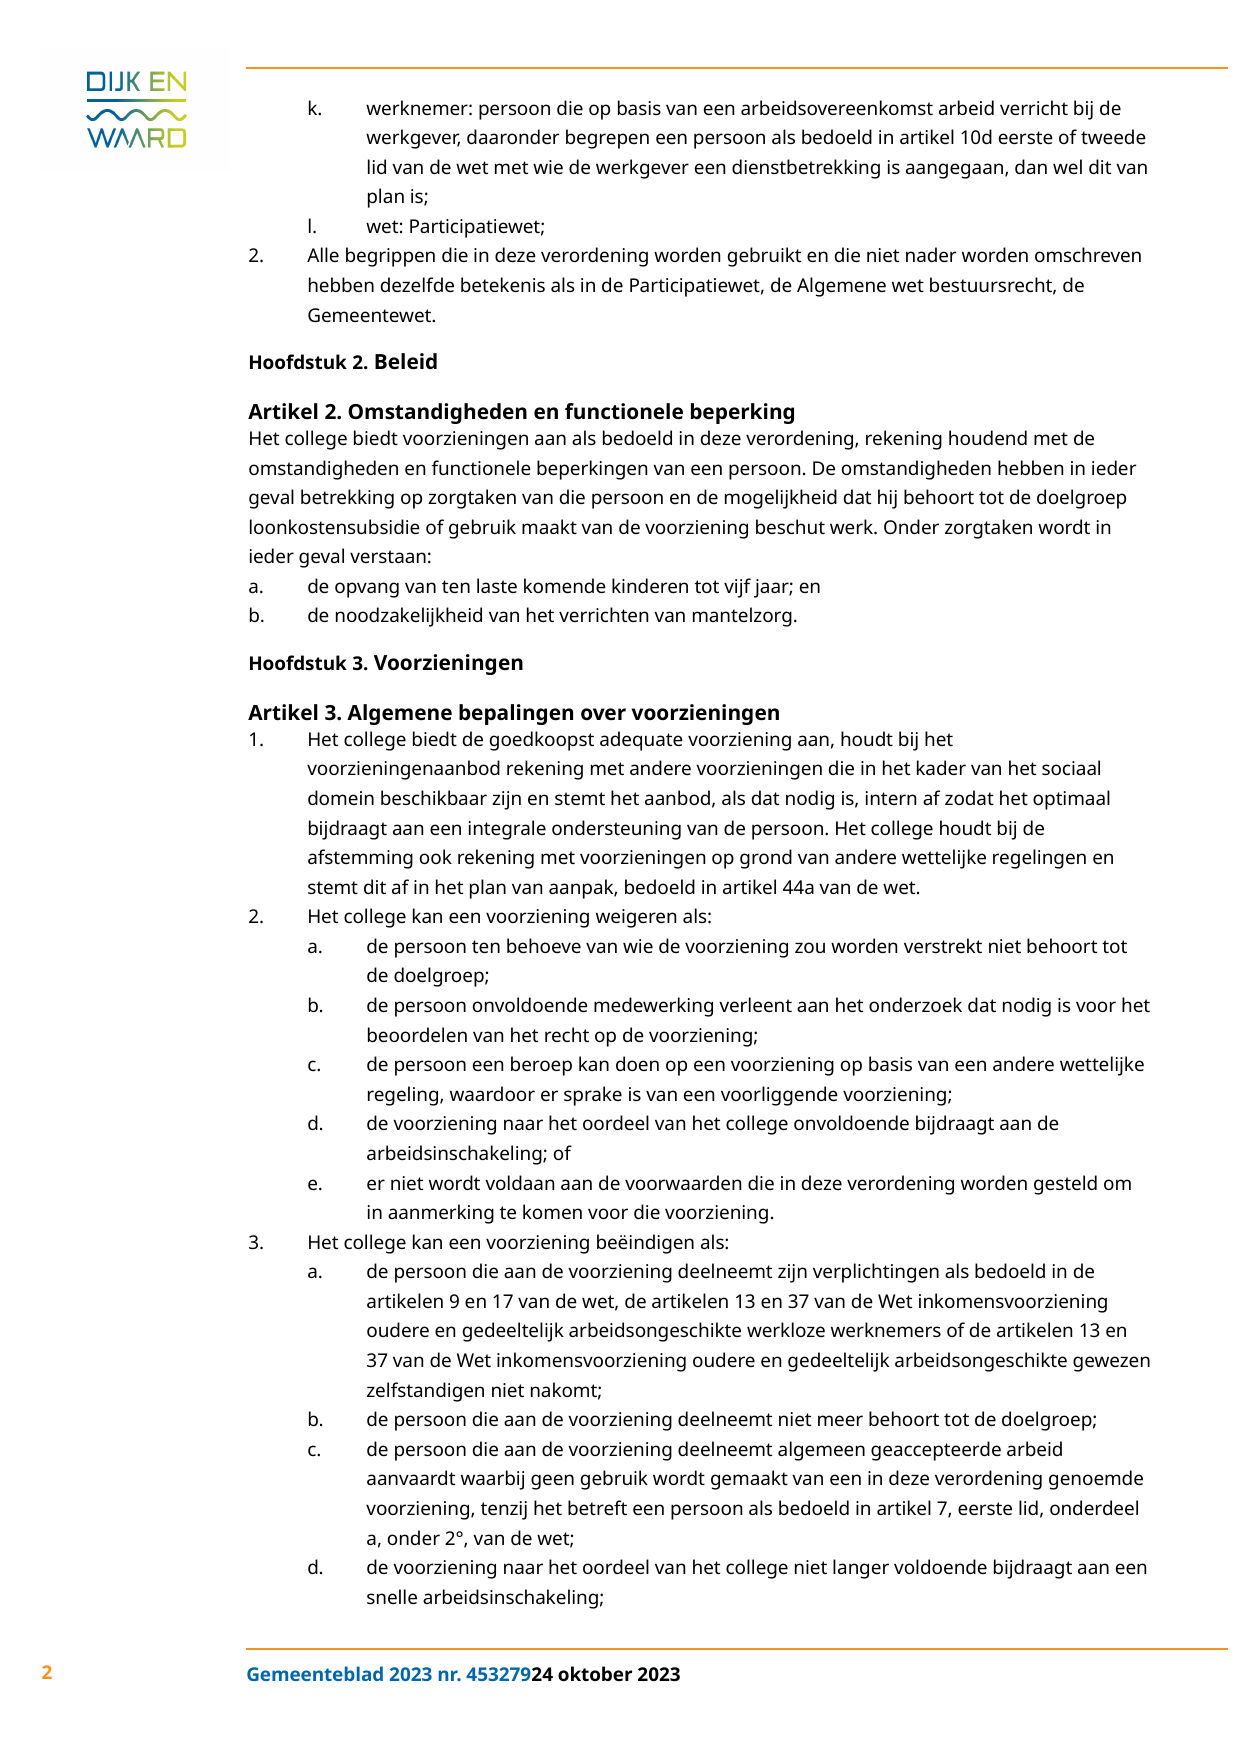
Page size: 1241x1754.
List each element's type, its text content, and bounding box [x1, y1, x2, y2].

list de voorziening naar het oordeel van het college niet langer voldoende bijdraagt aan een snelle arbeidsinschakeling; [307, 1554, 1152, 1610]
text Het college biedt voorzieningen aan als bedoeld in deze verordening, rekening houdend met de omstandigheden en functionele beperkingen van een persoon. De omstandigheden hebben in ieder geval betrekking op zorgtaken van die persoon en de mogelijkheid dat hij behoort tot de doelgroep loonkostensubsidie of gebruik maakt van de voorziening beschut werk. Onder zorgtaken wordt in ieder geval verstaan: [248, 425, 1152, 569]
text Artikel 3. Algemene bepalingen over voorzieningen [248, 698, 1152, 726]
list Alle begrippen die in deze verordening worden gebruikt en die niet nader worden omschreven hebben dezelfde betekenis als in de Participatiewet, de Algemene wet bestuursrecht, de Gemeentewet. [248, 243, 1152, 328]
text Hoofdstuk 3. Voorzieningen [248, 648, 1152, 677]
text Hoofdstuk 2. Beleid [248, 347, 1152, 376]
list werknemer: persoon die op basis van een arbeidsovereenkomst arbeid verricht bij de werkgever, daaronder begrepen een persoon als bedoeld in artikel 10d eerste of tweede lid van de wet met wie de werkgever een dienstbetrekking is aangegaan, dan wel dit van plan is; [307, 95, 1152, 209]
list de persoon die aan de voorziening deelneemt niet meer behoort tot de doelgroep; [307, 1406, 1152, 1432]
list Het college biedt de goedkoopst adequate voorziening aan, houdt bij het voorzieningenaanbod rekening met andere voorzieningen die in het kader van het sociaal domein beschikbaar zijn en stemt het aanbod, als dat nodig is, intern af zodat het optimaal bijdraagt aan een integrale ondersteuning van de persoon. Het college houdt bij de afstemming ook rekening met voorzieningen op grond van andere wettelijke regelingen en stemt dit af in het plan van aanpak, bedoeld in artikel 44a van de wet. [248, 726, 1152, 900]
list Het college kan een voorziening weigeren als: [248, 903, 1152, 929]
list de opvang van ten laste komende kinderen tot vijf jaar; en [248, 573, 1152, 599]
picture [41, 47, 231, 172]
list de persoon ten behoeve van wie de voorziening zou worden verstrekt niet behoort tot de doelgroep; [307, 933, 1152, 988]
list er niet wordt voldaan aan de voorwaarden die in deze verordening worden gesteld om in aanmerking te komen voor die voorziening. [307, 1170, 1152, 1225]
list de persoon die aan de voorziening deelneemt algemeen geaccepteerde arbeid aanvaardt waarbij geen gebruik wordt gemaakt van een in deze verordening genoemde voorziening, tenzij het betreft een persoon als bedoeld in artikel 7, eerste lid, onderdeel a, onder 2°, van de wet; [307, 1436, 1152, 1551]
text Artikel 2. Omstandigheden en functionele beperking [248, 397, 1152, 425]
list de noodzakelijkheid van het verrichten van mantelzorg. [248, 603, 1152, 628]
list de persoon onvoldoende medewerking verleent aan het onderzoek dat nodig is voor het beoordelen van het recht op de voorziening; [307, 992, 1152, 1048]
list de persoon die aan de voorziening deelneemt zijn verplichtingen als bedoeld in de artikelen 9 en 17 van de wet, de artikelen 13 en 37 van de Wet inkomensvoorziening oudere en gedeeltelijk arbeidsongeschikte werkloze werknemers of de artikelen 13 en 37 van de Wet inkomensvoorziening oudere en gedeeltelijk arbeidsongeschikte gewezen zelfstandigen niet nakomt; [307, 1258, 1152, 1403]
list de voorziening naar het oordeel van het college onvoldoende bijdraagt aan de arbeidsinschakeling; of [307, 1111, 1152, 1166]
list de persoon een beroep kan doen op een voorziening op basis van een andere wettelijke regeling, waardoor er sprake is van een voorliggende voorziening; [307, 1051, 1152, 1107]
list wet: Participatiewet; [307, 213, 1152, 239]
list Het college kan een voorziening beëindigen als: [248, 1229, 1152, 1255]
